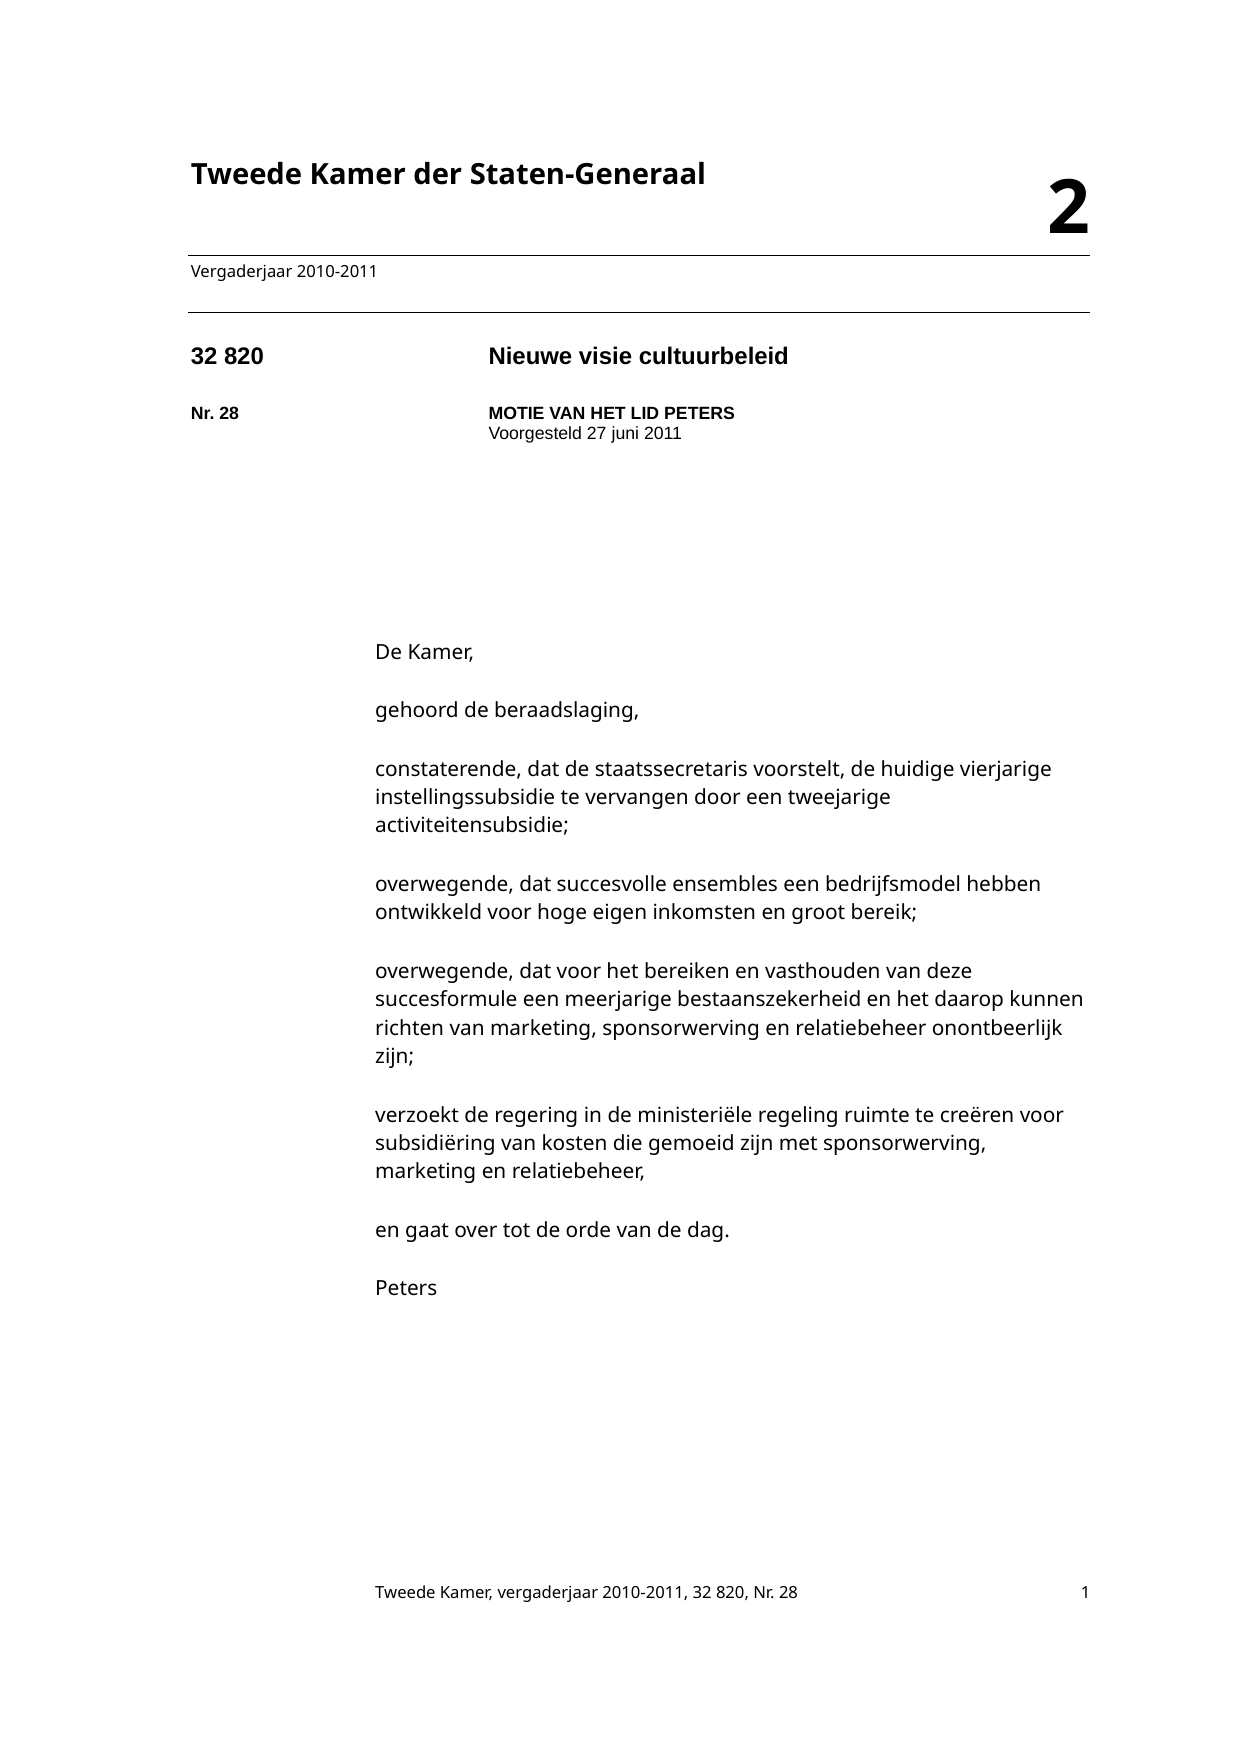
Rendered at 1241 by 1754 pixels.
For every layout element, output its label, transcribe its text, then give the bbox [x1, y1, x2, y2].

text overwegende, dat succesvolle ensembles een bedrijfsmodel hebben ontwikkeld voor hoge eigen inkomsten en groot bereik; [375, 869, 1090, 926]
table_cell 32 820 [188, 339, 485, 399]
table_header Tweede Kamer der Staten-Generaal [188, 150, 909, 255]
table_cell [188, 313, 485, 339]
table_cell [485, 313, 1090, 339]
text gehoord de beraadslaging, [375, 695, 1090, 724]
table_cell Vergaderjaar 2010-2011 [188, 256, 485, 312]
table_header 2 [910, 150, 1090, 255]
table_cell Nieuwe visie cultuurbeleid [485, 339, 1090, 399]
table_cell Nr. 28 [188, 399, 485, 518]
table_cell [485, 256, 1090, 312]
text en gaat over tot de orde van de dag. [375, 1215, 1090, 1243]
text overwegende, dat voor het bereiken en vasthouden van deze succesformule een meerjarige bestaanszekerheid en het daarop kunnen richten van marketing, sponsorwerving en relatiebeheer onontbeerlijk zijn; [375, 956, 1090, 1070]
table_cell MOTIE VAN HET LID PETERS Voorgesteld 27 juni 2011 [485, 399, 1090, 518]
text verzoekt de regering in de ministeriële regeling ruimte te creëren voor subsidiëring van kosten die gemoeid zijn met sponsorwerving, marketing en relatiebeheer, [375, 1100, 1090, 1185]
text constaterende, dat de staatssecretaris voorstelt, de huidige vierjarige instellingssubsidie te vervangen door een tweejarige activiteitensubsidie; [375, 754, 1090, 839]
text De Kamer, [375, 637, 1090, 665]
text Peters [375, 1273, 1090, 1302]
